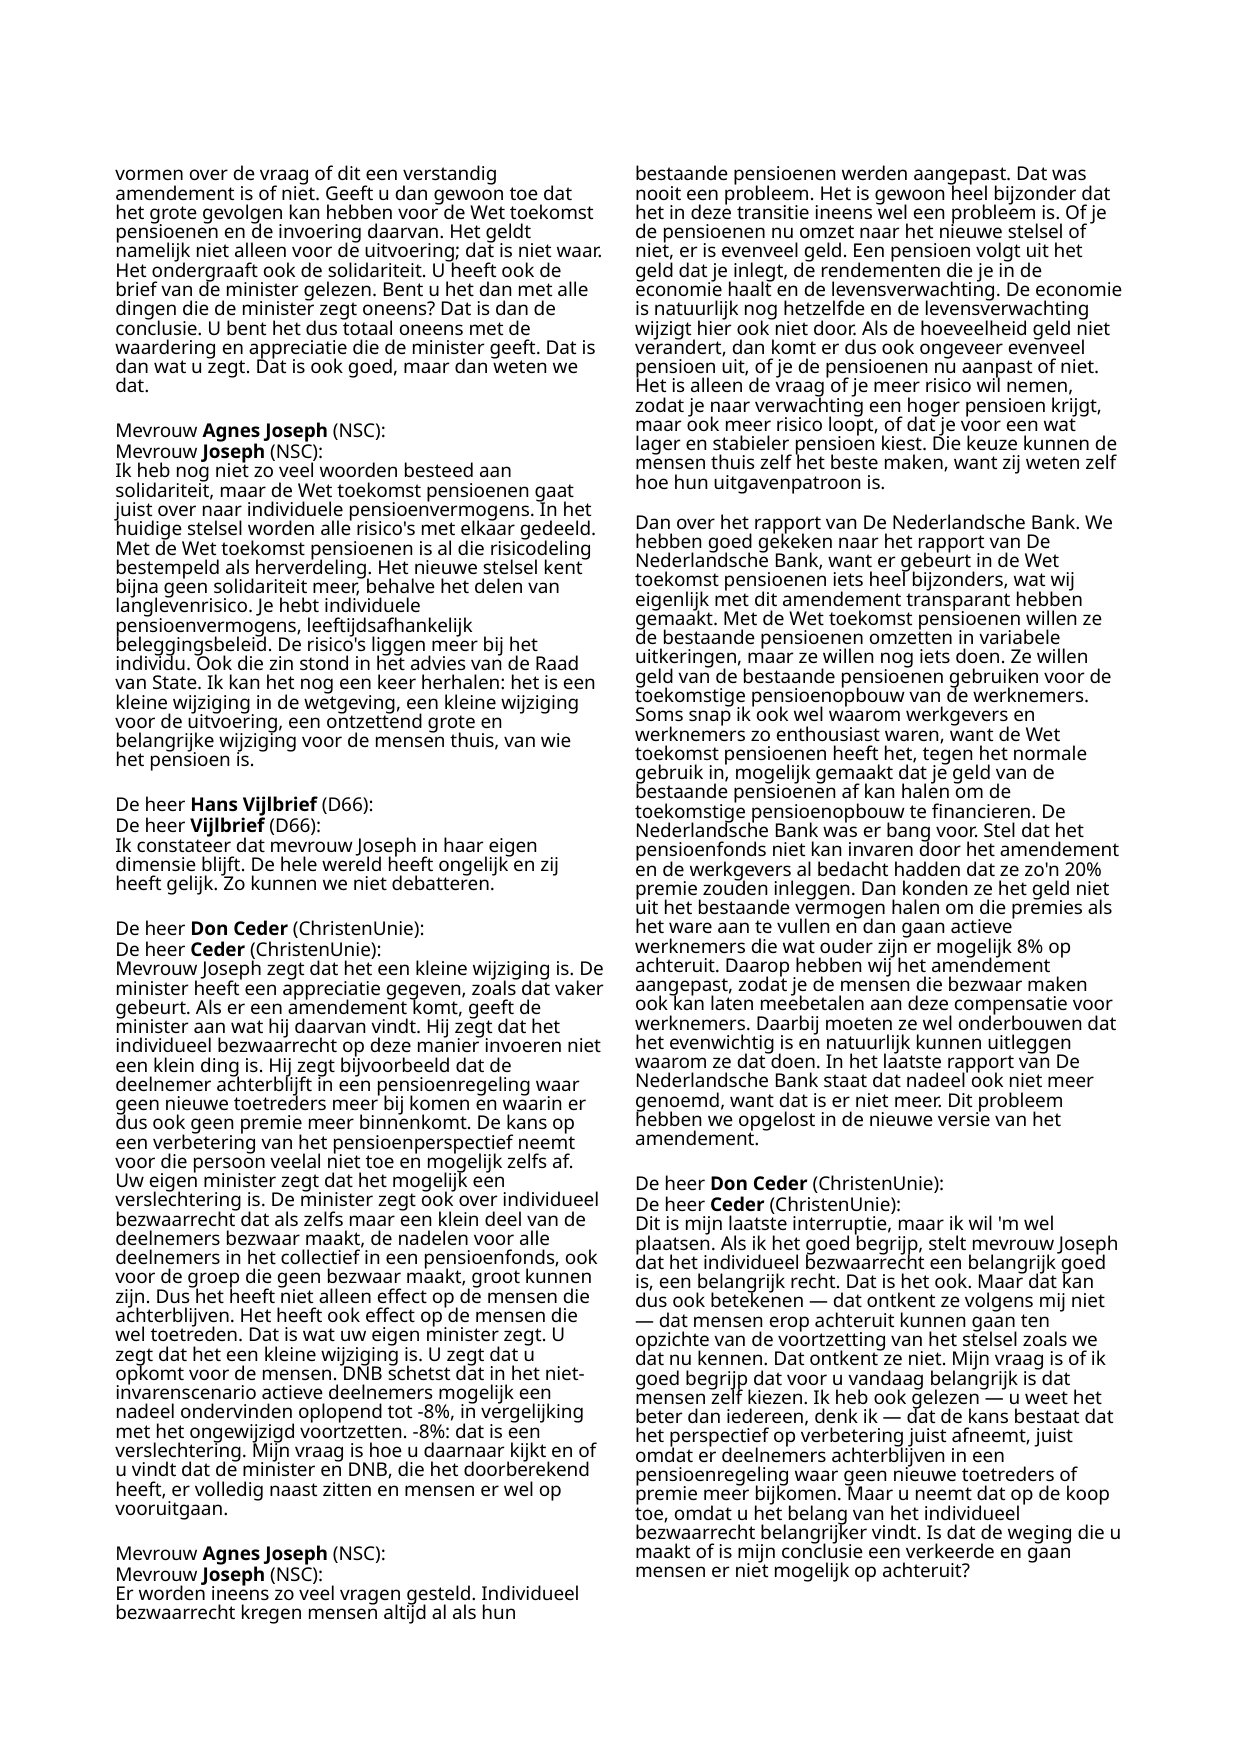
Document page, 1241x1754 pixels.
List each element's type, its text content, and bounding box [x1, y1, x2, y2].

text Mevrouw Agnes Joseph (NSC): [115, 1540, 605, 1566]
text Mevrouw Joseph (NSC): [115, 443, 605, 462]
text Dit is mijn laatste interruptie, maar ik wil 'm wel plaatsen. Als ik het goed begrijp, stelt mevrouw Joseph dat het individueel bezwaarrecht een belangrijk goed is, een belangrijk recht. Dat is het ook. Maar dat kan dus ook betekenen — dat ontkent ze volgens mij niet — dat mensen erop achteruit kunnen gaan ten opzichte van de voortzetting van het stelsel zoals we dat nu kennen. Dat ontkent ze niet. Mijn vraag is of ik goed begrijp dat voor u vandaag belangrijk is dat mensen zelf kiezen. Ik heb ook gelezen — u weet het beter dan iedereen, denk ik — dat de kans bestaat dat het perspectief op verbetering juist afneemt, juist omdat er deelnemers achterblijven in een pensioenregeling waar geen nieuwe toetreders of premie meer bijkomen. Maar u neemt dat op de koop toe, omdat u het belang van het individueel bezwaarrecht belangrijker vindt. Is dat de weging die u maakt of is mijn conclusie een verkeerde en gaan mensen er niet mogelijk op achteruit? [635, 1215, 1125, 1582]
text bestaande pensioenen werden aangepast. Dat was nooit een probleem. Het is gewoon heel bijzonder dat het in deze transitie ineens wel een probleem is. Of je de pensioenen nu omzet naar het nieuwe stelsel of niet, er is evenveel geld. Een pensioen volgt uit het geld dat je inlegt, de rendementen die je in de economie haalt en de levensverwachting. De economie is natuurlijk nog hetzelfde en de levensverwachting wijzigt hier ook niet door. Als de hoeveelheid geld niet verandert, dan komt er dus ook ongeveer evenveel pensioen uit, of je de pensioenen nu aanpast of niet. Het is alleen de vraag of je meer risico wil nemen, zodat je naar verwachting een hoger pensioen krijgt, maar ook meer risico loopt, of dat je voor een wat lager en stabieler pensioen kiest. Die keuze kunnen de mensen thuis zelf het beste maken, want zij weten zelf hoe hun uitgavenpatroon is. [635, 165, 1125, 493]
text Mevrouw Agnes Joseph (NSC): [115, 417, 605, 443]
text Ik heb nog niet zo veel woorden besteed aan solidariteit, maar de Wet toekomst pensioenen gaat juist over naar individuele pensioenvermogens. In het huidige stelsel worden alle risico's met elkaar gedeeld. Met de Wet toekomst pensioenen is al die risicodeling bestempeld als herverdeling. Het nieuwe stelsel kent bijna geen solidariteit meer, behalve het delen van langlevenrisico. Je hebt individuele pensioenvermogens, leeftijdsafhankelijk beleggingsbeleid. De risico's liggen meer bij het individu. Ook die zin stond in het advies van de Raad van State. Ik kan het nog een keer herhalen: het is een kleine wijziging in de wetgeving, een kleine wijziging voor de uitvoering, een ontzettend grote en belangrijke wijziging voor de mensen thuis, van wie het pensioen is. [115, 462, 605, 771]
text Er worden ineens zo veel vragen gesteld. Individueel bezwaarrecht kregen mensen altijd al als hun [115, 1585, 605, 1623]
text De heer Hans Vijlbrief (D66): [115, 792, 605, 817]
text De heer Ceder (ChristenUnie): [635, 1196, 1125, 1215]
text De heer Don Ceder (ChristenUnie): [115, 915, 605, 941]
text Dan over het rapport van De Nederlandsche Bank. We hebben goed gekeken naar het rapport van De Nederlandsche Bank, want er gebeurt in de Wet toekomst pensioenen iets heel bijzonders, wat wij eigenlijk met dit amendement transparant hebben gemaakt. Met de Wet toekomst pensioenen willen ze de bestaande pensioenen omzetten in variabele uitkeringen, maar ze willen nog iets doen. Ze willen geld van de bestaande pensioenen gebruiken voor de toekomstige pensioenopbouw van de werknemers. Soms snap ik ook wel waarom werkgevers en werknemers zo enthousiast waren, want de Wet toekomst pensioenen heeft het, tegen het normale gebruik in, mogelijk gemaakt dat je geld van de bestaande pensioenen af kan halen om de toekomstige pensioenopbouw te financieren. De Nederlandsche Bank was er bang voor. Stel dat het pensioenfonds niet kan invaren door het amendement en de werkgevers al bedacht hadden dat ze zo'n 20% premie zouden inleggen. Dan konden ze het geld niet uit het bestaande vermogen halen om die premies als het ware aan te vullen en dan gaan actieve werknemers die wat ouder zijn er mogelijk 8% op achteruit. Daarop hebben wij het amendement aangepast, zodat je de mensen die bezwaar maken ook kan laten meebetalen aan deze compensatie voor werknemers. Daarbij moeten ze wel onderbouwen dat het evenwichtig is en natuurlijk kunnen uitleggen waarom ze dat doen. In het laatste rapport van De Nederlandsche Bank staat dat nadeel ook niet meer genoemd, want dat is er niet meer. Dit probleem hebben we opgelost in de nieuwe versie van het amendement. [635, 514, 1125, 1149]
text De heer Don Ceder (ChristenUnie): [635, 1170, 1125, 1196]
text De heer Ceder (ChristenUnie): [115, 941, 605, 960]
text Mevrouw Joseph (NSC): [115, 1566, 605, 1585]
text De heer Vijlbrief (D66): [115, 817, 605, 837]
text vormen over de vraag of dit een verstandig amendement is of niet. Geeft u dan gewoon toe dat het grote gevolgen kan hebben voor de Wet toekomst pensioenen en de invoering daarvan. Het geldt namelijk niet alleen voor de uitvoering; dat is niet waar. Het ondergraaft ook de solidariteit. U heeft ook de brief van de minister gelezen. Bent u het dan met alle dingen die de minister zegt oneens? Dat is dan de conclusie. U bent het dus totaal oneens met de waardering en appreciatie die de minister geeft. Dat is dan wat u zegt. Dat is ook goed, maar dan weten we dat. [115, 165, 605, 397]
text Mevrouw Joseph zegt dat het een kleine wijziging is. De minister heeft een appreciatie gegeven, zoals dat vaker gebeurt. Als er een amendement komt, geeft de minister aan wat hij daarvan vindt. Hij zegt dat het individueel bezwaarrecht op deze manier invoeren niet een klein ding is. Hij zegt bijvoorbeeld dat de deelnemer achterblijft in een pensioenregeling waar geen nieuwe toetreders meer bij komen en waarin er dus ook geen premie meer binnenkomt. De kans op een verbetering van het pensioenperspectief neemt voor die persoon veelal niet toe en mogelijk zelfs af. Uw eigen minister zegt dat het mogelijk een verslechtering is. De minister zegt ook over individueel bezwaarrecht dat als zelfs maar een klein deel van de deelnemers bezwaar maakt, de nadelen voor alle deelnemers in het collectief in een pensioenfonds, ook voor de groep die geen bezwaar maakt, groot kunnen zijn. Dus het heeft niet alleen effect op de mensen die achterblijven. Het heeft ook effect op de mensen die wel toetreden. Dat is wat uw eigen minister zegt. U zegt dat het een kleine wijziging is. U zegt dat u opkomt voor de mensen. DNB schetst dat in het niet-invarenscenario actieve deelnemers mogelijk een nadeel ondervinden oplopend tot -8%, in vergelijking met het ongewijzigd voortzetten. -8%: dat is een verslechtering. Mijn vraag is hoe u daarnaar kijkt en of u vindt dat de minister en DNB, die het doorberekend heeft, er volledig naast zitten en mensen er wel op vooruitgaan. [115, 960, 605, 1519]
text Ik constateer dat mevrouw Joseph in haar eigen dimensie blijft. De hele wereld heeft ongelijk en zij heeft gelijk. Zo kunnen we niet debatteren. [115, 837, 605, 894]
